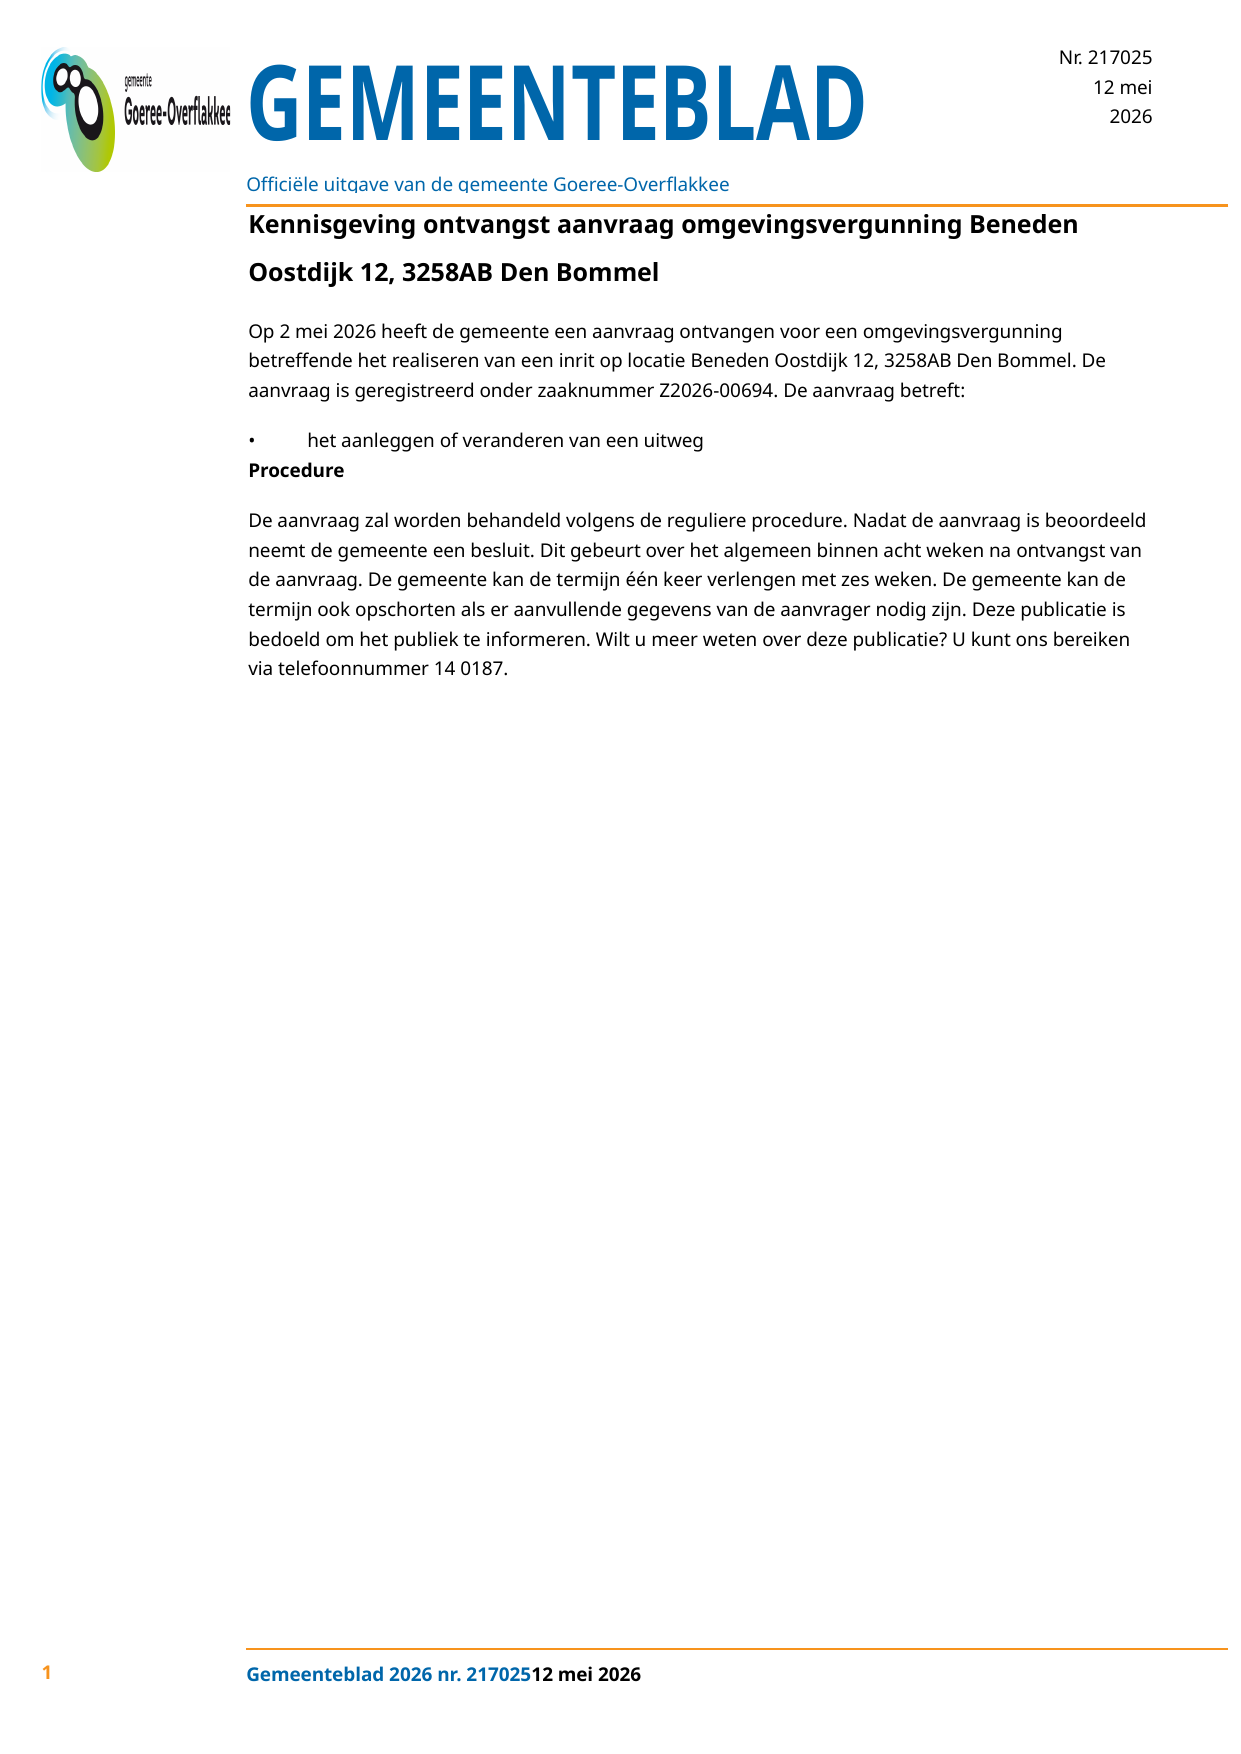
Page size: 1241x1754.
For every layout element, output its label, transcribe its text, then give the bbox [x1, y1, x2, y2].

text Kennisgeving ontvangst aanvraag omgevingsvergunning Beneden Oostdijk 12, 3258AB Den Bommel [248, 207, 1152, 288]
text Procedure [248, 457, 1152, 483]
text Op 2 mei 2026 heeft de gemeente een aanvraag ontvangen voor een omgevingsvergunning betreffende het realiseren van een inrit op locatie Beneden Oostdijk 12, 3258AB Den Bommel. De aanvraag is geregistreerd onder zaaknummer Z2026-00694. De aanvraag betreft: [248, 318, 1152, 403]
picture [41, 47, 231, 172]
list het aanleggen of veranderen van een uitweg [248, 427, 1152, 453]
text De aanvraag zal worden behandeld volgens de reguliere procedure. Nadat de aanvraag is beoordeeld neemt de gemeente een besluit. Dit gebeurt over het algemeen binnen acht weken na ontvangst van de aanvraag. De gemeente kan de termijn één keer verlengen met zes weken. De gemeente kan de termijn ook opschorten als er aanvullende gegevens van de aanvrager nodig zijn. Deze publicatie is bedoeld om het publiek te informeren. Wilt u meer weten over deze publicatie? U kunt ons bereiken via telefoonnummer 14 0187. [248, 507, 1152, 681]
